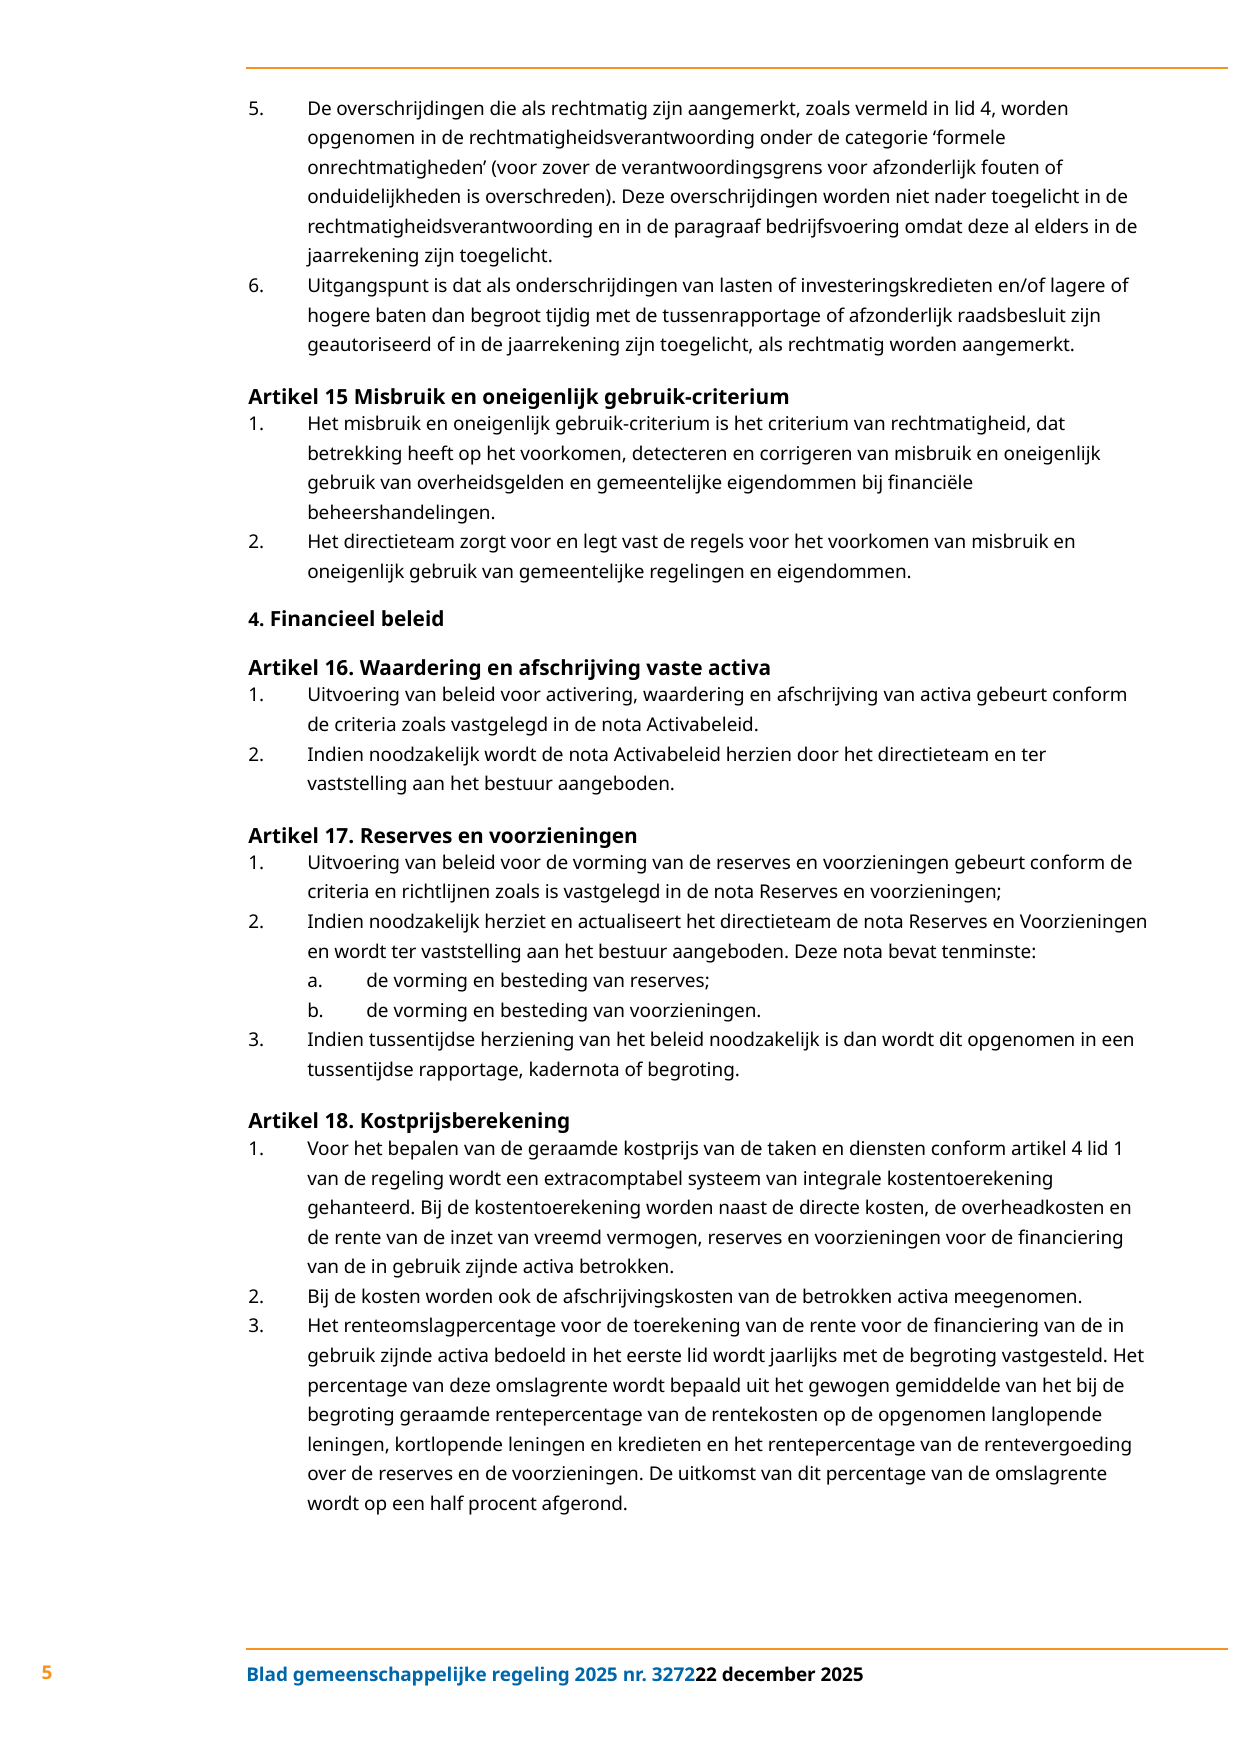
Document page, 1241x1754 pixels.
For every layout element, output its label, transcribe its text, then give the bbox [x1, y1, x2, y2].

text Artikel 18. Kostprijsberekening [248, 1107, 1152, 1135]
list Indien noodzakelijk wordt de nota Activabeleid herzien door het directieteam en ter vaststelling aan het bestuur aangeboden. [248, 741, 1152, 796]
list Het misbruik en oneigenlijk gebruik-criterium is het criterium van rechtmatigheid, dat betrekking heeft op het voorkomen, detecteren en corrigeren van misbruik en oneigenlijk gebruik van overheidsgelden en gemeentelijke eigendommen bij financiële beheershandelingen. [248, 410, 1152, 525]
text Artikel 16. Waardering en afschrijving vaste activa [248, 653, 1152, 682]
list de vorming en besteding van voorzieningen. [307, 997, 1152, 1023]
list Uitvoering van beleid voor de vorming van de reserves en voorzieningen gebeurt conform de criteria en richtlijnen zoals is vastgelegd in de nota Reserves en voorzieningen; [248, 849, 1152, 904]
list Indien tussentijdse herziening van het beleid noodzakelijk is dan wordt dit opgenomen in een tussentijdse rapportage, kadernota of begroting. [248, 1027, 1152, 1082]
list Uitgangspunt is dat als onderschrijdingen van lasten of investeringskredieten en/of lagere of hogere baten dan begroot tijdig met de tussenrapportage of afzonderlijk raadsbesluit zijn geautoriseerd of in de jaarrekening zijn toegelicht, als rechtmatig worden aangemerkt. [248, 272, 1152, 357]
list Het renteomslagpercentage voor de toerekening van de rente voor de financiering van de in gebruik zijnde activa bedoeld in het eerste lid wordt jaarlijks met de begroting vastgesteld. Het percentage van deze omslagrente wordt bepaald uit het gewogen gemiddelde van het bij de begroting geraamde rentepercentage van de rentekosten op de opgenomen langlopende leningen, kortlopende leningen en kredieten en het rentepercentage van de rentevergoeding over de reserves en de voorzieningen. De uitkomst van dit percentage van de omslagrente wordt op een half procent afgerond. [248, 1313, 1152, 1516]
list de vorming en besteding van reserves; [307, 967, 1152, 993]
list Uitvoering van beleid voor activering, waardering en afschrijving van activa gebeurt conform de criteria zoals vastgelegd in de nota Activabeleid. [248, 682, 1152, 737]
list De overschrijdingen die als rechtmatig zijn aangemerkt, zoals vermeld in lid 4, worden opgenomen in de rechtmatigheidsverantwoording onder de categorie ‘formele onrechtmatigheden’ (voor zover de verantwoordingsgrens voor afzonderlijk fouten of onduidelijkheden is overschreden). Deze overschrijdingen worden niet nader toegelicht in de rechtmatigheidsverantwoording en in de paragraaf bedrijfsvoering omdat deze al elders in de jaarrekening zijn toegelicht. [248, 95, 1152, 268]
text Artikel 15 Misbruik en oneigenlijk gebruik-criterium [248, 382, 1152, 410]
text 4. Financieel beleid [248, 604, 1152, 632]
list Bij de kosten worden ook de afschrijvingskosten van de betrokken activa meegenomen. [248, 1283, 1152, 1309]
list Indien noodzakelijk herziet en actualiseert het directieteam de nota Reserves en Voorzieningen en wordt ter vaststelling aan het bestuur aangeboden. Deze nota bevat tenminste: [248, 908, 1152, 964]
text Artikel 17. Reserves en voorzieningen [248, 821, 1152, 849]
list Voor het bepalen van de geraamde kostprijs van de taken en diensten conform artikel 4 lid 1 van de regeling wordt een extracomptabel systeem van integrale kostentoerekening gehanteerd. Bij de kostentoerekening worden naast de directe kosten, de overheadkosten en de rente van de inzet van vreemd vermogen, reserves en voorzieningen voor de financiering van de in gebruik zijnde activa betrokken. [248, 1135, 1152, 1279]
list Het directieteam zorgt voor en legt vast de regels voor het voorkomen van misbruik en oneigenlijk gebruik van gemeentelijke regelingen en eigendommen. [248, 529, 1152, 584]
picture [41, 47, 231, 172]
